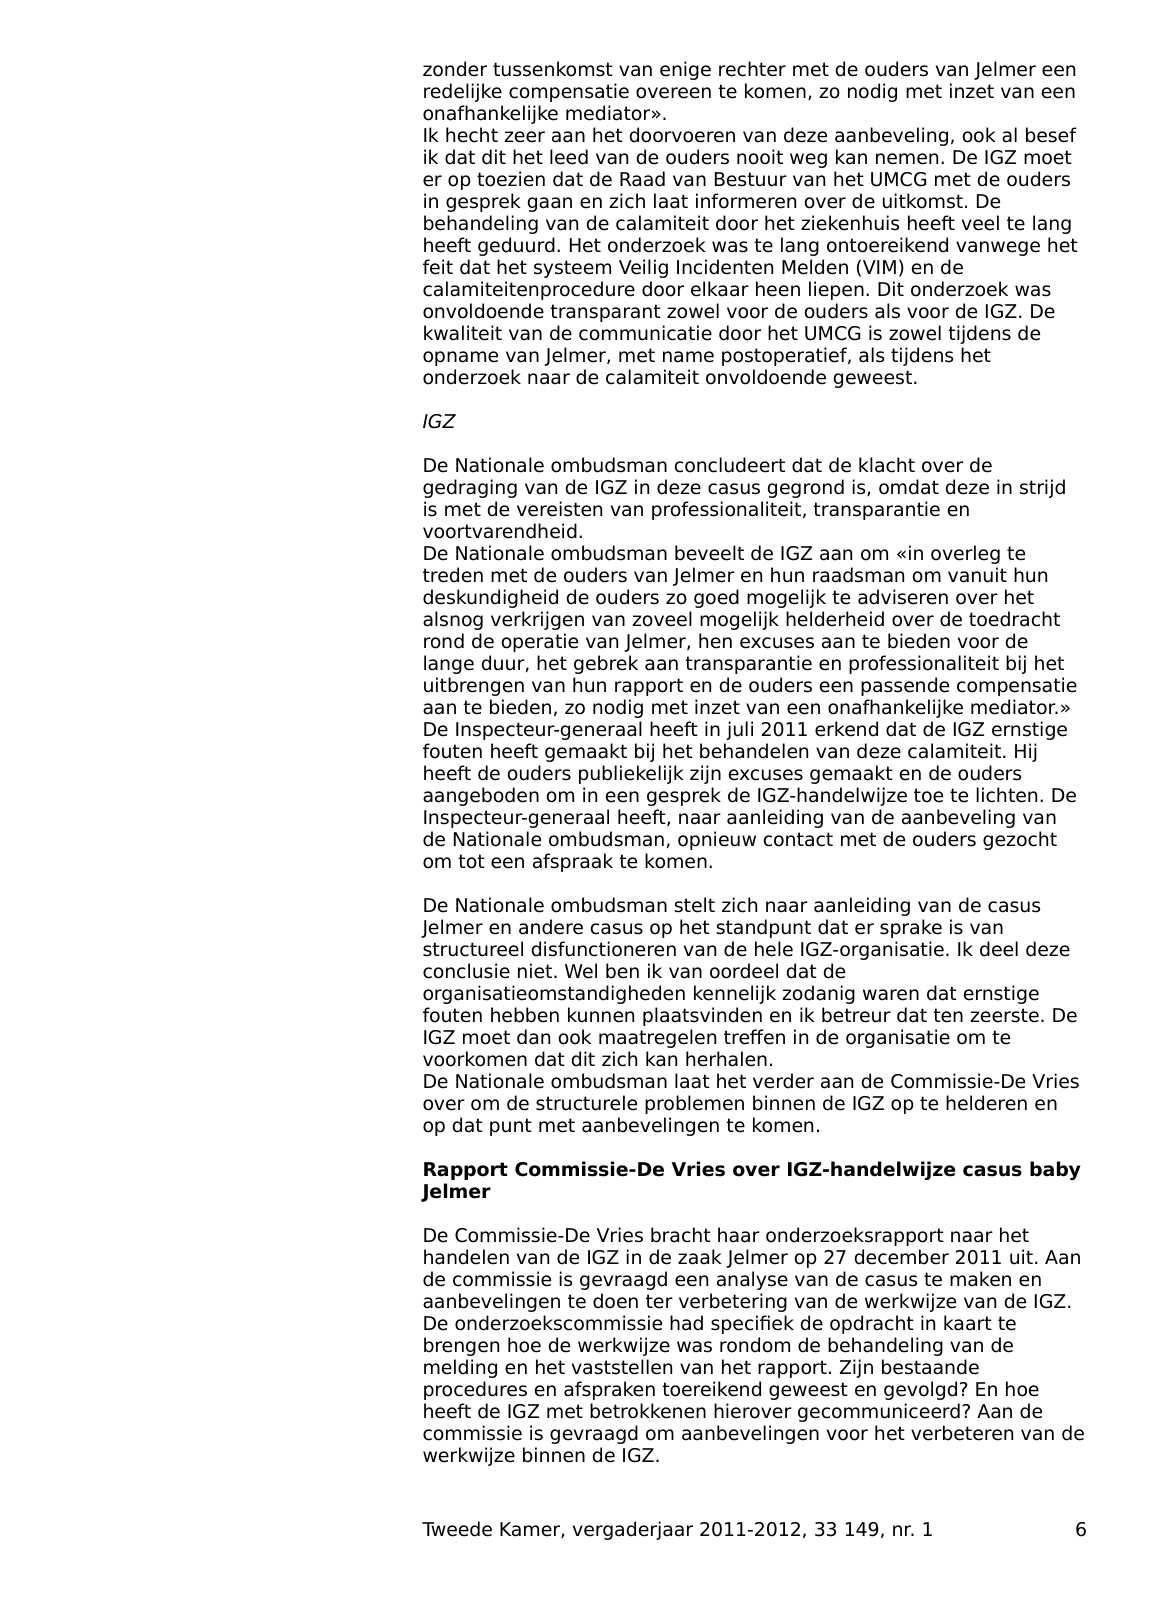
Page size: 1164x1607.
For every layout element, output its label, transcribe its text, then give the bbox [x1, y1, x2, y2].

subtitle Rapport Commissie-De Vries over IGZ-handelwijze casus baby Jelmer [422, 1159, 1087, 1203]
subtitle IGZ [422, 411, 1087, 433]
text De Commissie-De Vries bracht haar onderzoeksrapport naar het handelen van de IGZ in de zaak Jelmer op 27 december 2011 uit. Aan de commissie is gevraagd een analyse van de casus te maken en aanbevelingen te doen ter verbetering van de werkwijze van de IGZ. De onderzoekscommissie had specifiek de opdracht in kaart te brengen hoe de werkwijze was rondom de behandeling van de melding en het vaststellen van het rapport. Zijn bestaande procedures en afspraken toereikend geweest en gevolgd? En hoe heeft de IGZ met betrokkenen hierover gecommuniceerd? Aan de commissie is gevraagd om aanbevelingen voor het verbeteren van de werkwijze binnen de IGZ. [422, 1225, 1087, 1467]
text De Nationale ombudsman beveelt de IGZ aan om «in overleg te treden met de ouders van Jelmer en hun raadsman om vanuit hun deskundigheid de ouders zo goed mogelijk te adviseren over het alsnog verkrijgen van zoveel mogelijk helderheid over de toedracht rond de operatie van Jelmer, hen excuses aan te bieden voor de lange duur, het gebrek aan transparantie en professionaliteit bij het uitbrengen van hun rapport en de ouders een passende compensatie aan te bieden, zo nodig met inzet van een onafhankelijke mediator.» [422, 543, 1087, 719]
text De Inspecteur-generaal heeft in juli 2011 erkend dat de IGZ ernstige fouten heeft gemaakt bij het behandelen van deze calamiteit. Hij heeft de ouders publiekelijk zijn excuses gemaakt en de ouders aangeboden om in een gesprek de IGZ-handelwijze toe te lichten. De Inspecteur-generaal heeft, naar aanleiding van de aanbeveling van de Nationale ombudsman, opnieuw contact met de ouders gezocht om tot een afspraak te komen. [422, 719, 1087, 873]
text Ik hecht zeer aan het doorvoeren van deze aanbeveling, ook al besef ik dat dit het leed van de ouders nooit weg kan nemen. De IGZ moet er op toezien dat de Raad van Bestuur van het UMCG met de ouders in gesprek gaan en zich laat informeren over de uitkomst. De behandeling van de calamiteit door het ziekenhuis heeft veel te lang heeft geduurd. Het onderzoek was te lang ontoereikend vanwege het feit dat het systeem Veilig Incidenten Melden (VIM) en de calamiteitenprocedure door elkaar heen liepen. Dit onderzoek was onvoldoende transparant zowel voor de ouders als voor de IGZ. De kwaliteit van de communicatie door het UMCG is zowel tijdens de opname van Jelmer, met name postoperatief, als tijdens het onderzoek naar de calamiteit onvoldoende geweest. [422, 125, 1087, 389]
text De Nationale ombudsman stelt zich naar aanleiding van de casus Jelmer en andere casus op het standpunt dat er sprake is van structureel disfunctioneren van de hele IGZ-organisatie. Ik deel deze conclusie niet. Wel ben ik van oordeel dat de organisatieomstandigheden kennelijk zodanig waren dat ernstige fouten hebben kunnen plaatsvinden en ik betreur dat ten zeerste. De IGZ moet dan ook maatregelen treffen in de organisatie om te voorkomen dat dit zich kan herhalen. [422, 895, 1087, 1071]
text De Nationale ombudsman concludeert dat de klacht over de gedraging van de IGZ in deze casus gegrond is, omdat deze in strijd is met de vereisten van professionaliteit, transparantie en voortvarendheid. [422, 455, 1087, 543]
text De Nationale ombudsman laat het verder aan de Commissie-De Vries over om de structurele problemen binnen de IGZ op te helderen en op dat punt met aanbevelingen te komen. [422, 1071, 1087, 1137]
text zonder tussenkomst van enige rechter met de ouders van Jelmer een redelijke compensatie overeen te komen, zo nodig met inzet van een onafhankelijke mediator». [422, 59, 1087, 125]
